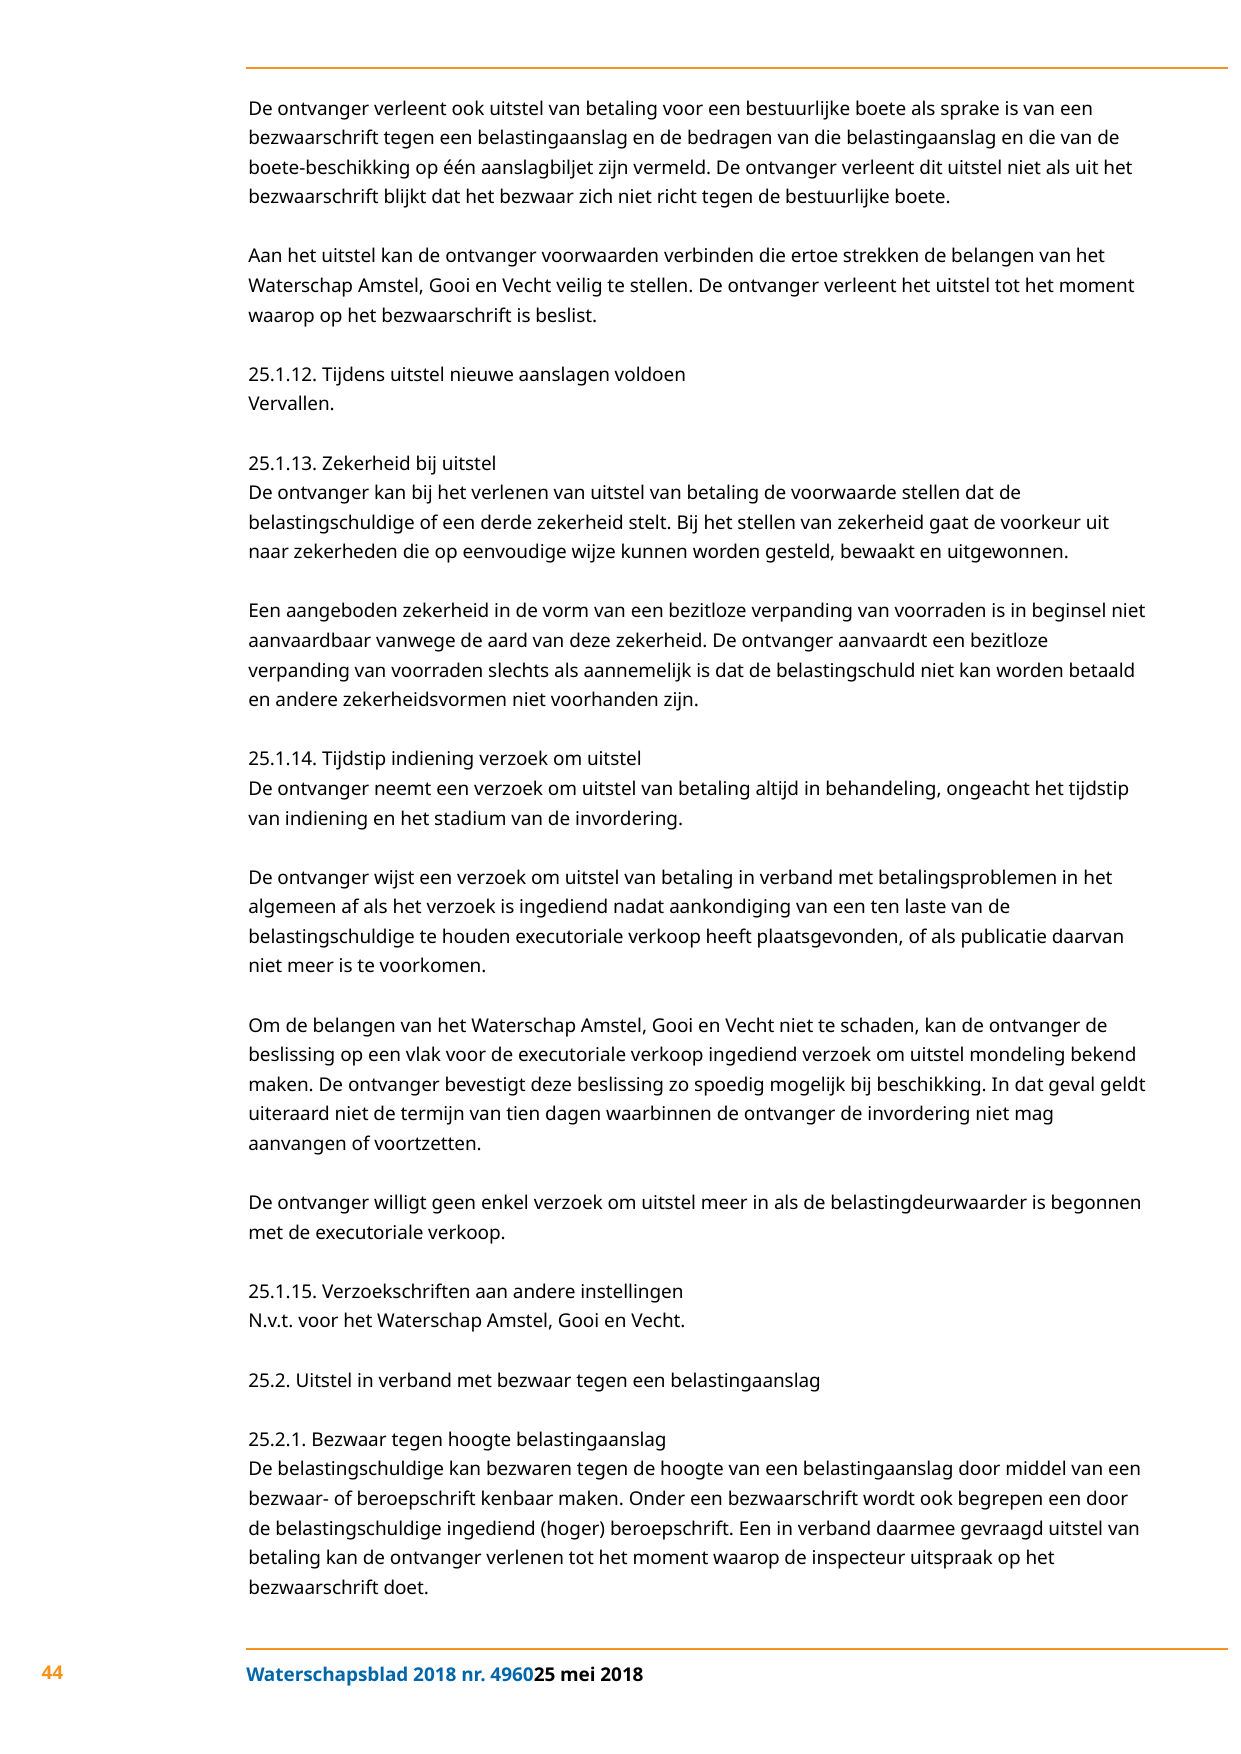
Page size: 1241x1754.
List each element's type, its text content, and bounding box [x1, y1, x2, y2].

text 25.1.13. Zekerheid bij uitstel [248, 450, 1152, 476]
text De ontvanger wijst een verzoek om uitstel van betaling in verband met betalingsproblemen in het algemeen af als het verzoek is ingediend nadat aankondiging van een ten laste van de belastingschuldige te houden executoriale verkoop heeft plaatsgevonden, of als publicatie daarvan niet meer is te voorkomen. [248, 864, 1152, 978]
picture [41, 47, 231, 172]
text De ontvanger neemt een verzoek om uitstel van betaling altijd in behandeling, ongeacht het tijdstip van indiening en het stadium van de invordering. [248, 775, 1152, 831]
text 25.1.12. Tijdens uitstel nieuwe aanslagen voldoen [248, 361, 1152, 387]
text 25.1.15. Verzoekschriften aan andere instellingen [248, 1278, 1152, 1304]
text 25.2.1. Bezwaar tegen hoogte belastingaanslag [248, 1426, 1152, 1452]
text 25.2. Uitstel in verband met bezwaar tegen een belastingaanslag [248, 1367, 1152, 1393]
text Vervallen. [248, 391, 1152, 416]
text 25.1.14. Tijdstip indiening verzoek om uitstel [248, 746, 1152, 771]
text De ontvanger willigt geen enkel verzoek om uitstel meer in als de belastingdeurwaarder is begonnen met de executoriale verkoop. [248, 1189, 1152, 1245]
text Een aangeboden zekerheid in de vorm van een bezitloze verpanding van voorraden is in beginsel niet aanvaardbaar vanwege de aard van deze zekerheid. De ontvanger aanvaardt een bezitloze verpanding van voorraden slechts als aannemelijk is dat de belastingschuld niet kan worden betaald en andere zekerheidsvormen niet voorhanden zijn. [248, 598, 1152, 712]
text De ontvanger kan bij het verlenen van uitstel van betaling de voorwaarde stellen dat de belastingschuldige of een derde zekerheid stelt. Bij het stellen van zekerheid gaat de voorkeur uit naar zekerheden die op eenvoudige wijze kunnen worden gesteld, bewaakt en uitgewonnen. [248, 479, 1152, 564]
text De ontvanger verleent ook uitstel van betaling voor een bestuurlijke boete als sprake is van een bezwaarschrift tegen een belastingaanslag en de bedragen van die belastingaanslag en die van de boete-beschikking op één aanslagbiljet zijn vermeld. De ontvanger verleent dit uitstel niet als uit het bezwaarschrift blijkt dat het bezwaar zich niet richt tegen de bestuurlijke boete. [248, 95, 1152, 209]
text De belastingschuldige kan bezwaren tegen de hoogte van een belastingaanslag door middel van een bezwaar- of beroepschrift kenbaar maken. Onder een bezwaarschrift wordt ook begrepen een door de belastingschuldige ingediend (hoger) beroepschrift. Een in verband daarmee gevraagd uitstel van betaling kan de ontvanger verlenen tot het moment waarop de inspecteur uitspraak op het bezwaarschrift doet. [248, 1456, 1152, 1600]
text Om de belangen van het Waterschap Amstel, Gooi en Vecht niet te schaden, kan de ontvanger de beslissing op een vlak voor de executoriale verkoop ingediend verzoek om uitstel mondeling bekend maken. De ontvanger bevestigt deze beslissing zo spoedig mogelijk bij beschikking. In dat geval geldt uiteraard niet de termijn van tien dagen waarbinnen de ontvanger de invordering niet mag aanvangen of voortzetten. [248, 1012, 1152, 1156]
text N.v.t. voor het Waterschap Amstel, Gooi en Vecht. [248, 1308, 1152, 1333]
text Aan het uitstel kan de ontvanger voorwaarden verbinden die ertoe strekken de belangen van het Waterschap Amstel, Gooi en Vecht veilig te stellen. De ontvanger verleent het uitstel tot het moment waarop op het bezwaarschrift is beslist. [248, 243, 1152, 328]
